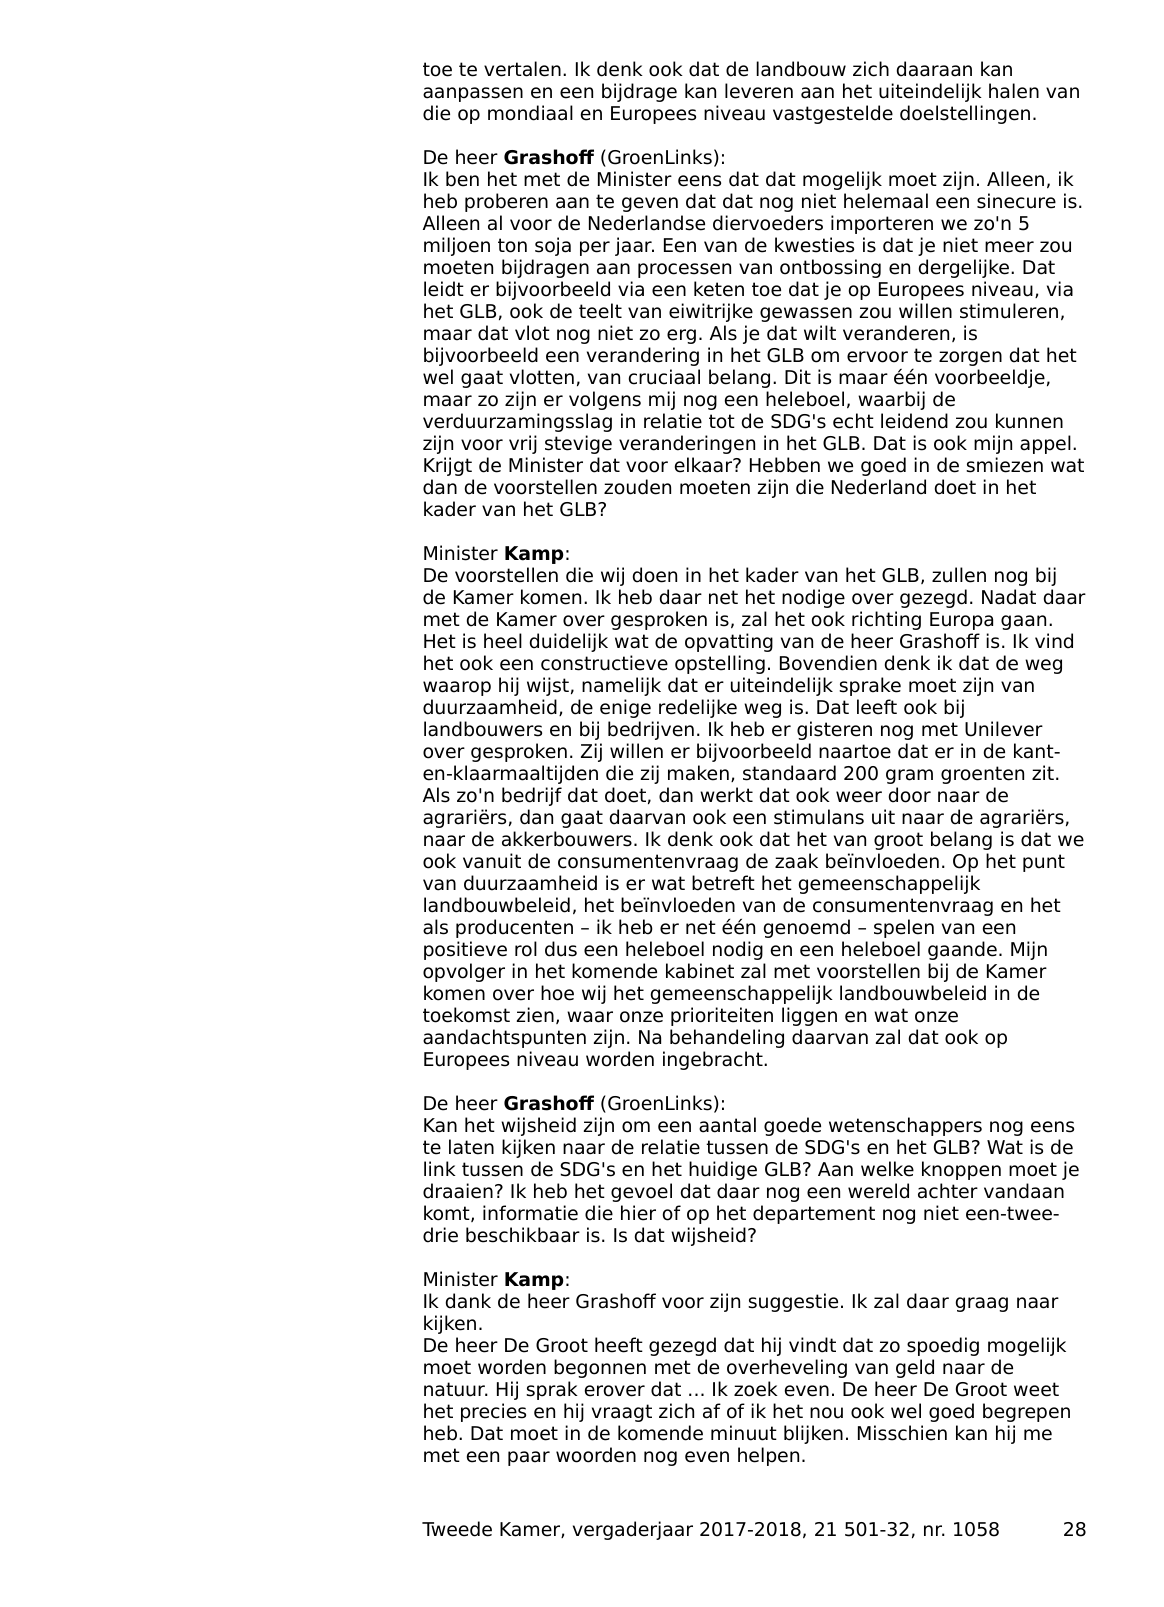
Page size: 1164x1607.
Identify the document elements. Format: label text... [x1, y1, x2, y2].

text toe te vertalen. Ik denk ook dat de landbouw zich daaraan kan aanpassen en een bijdrage kan leveren aan het uiteindelijk halen van die op mondiaal en Europees niveau vastgestelde doelstellingen. [422, 59, 1087, 125]
text Minister Kamp: [422, 1269, 1087, 1291]
text De heer Grashoff (GroenLinks): [422, 1093, 1087, 1115]
text Kan het wijsheid zijn om een aantal goede wetenschappers nog eens te laten kijken naar de relatie tussen de SDG's en het GLB? Wat is de link tussen de SDG's en het huidige GLB? Aan welke knoppen moet je draaien? Ik heb het gevoel dat daar nog een wereld achter vandaan komt, informatie die hier of op het departement nog niet een-twee-drie beschikbaar is. Is dat wijsheid? [422, 1115, 1087, 1247]
text De heer Grashoff (GroenLinks): [422, 147, 1087, 169]
text Ik dank de heer Grashoff voor zijn suggestie. Ik zal daar graag naar kijken. [422, 1291, 1087, 1335]
text Minister Kamp: [422, 543, 1087, 565]
text Ik ben het met de Minister eens dat dat mogelijk moet zijn. Alleen, ik heb proberen aan te geven dat dat nog niet helemaal een sinecure is. Alleen al voor de Nederlandse diervoeders importeren we zo'n 5 miljoen ton soja per jaar. Een van de kwesties is dat je niet meer zou moeten bijdragen aan processen van ontbossing en dergelijke. Dat leidt er bijvoorbeeld via een keten toe dat je op Europees niveau, via het GLB, ook de teelt van eiwitrijke gewassen zou willen stimuleren, maar dat vlot nog niet zo erg. Als je dat wilt veranderen, is bijvoorbeeld een verandering in het GLB om ervoor te zorgen dat het wel gaat vlotten, van cruciaal belang. Dit is maar één voorbeeldje, maar zo zijn er volgens mij nog een heleboel, waarbij de verduurzamingsslag in relatie tot de SDG's echt leidend zou kunnen zijn voor vrij stevige veranderingen in het GLB. Dat is ook mijn appel. Krijgt de Minister dat voor elkaar? Hebben we goed in de smiezen wat dan de voorstellen zouden moeten zijn die Nederland doet in het kader van het GLB? [422, 169, 1087, 521]
text De heer De Groot heeft gezegd dat hij vindt dat zo spoedig mogelijk moet worden begonnen met de overheveling van geld naar de natuur. Hij sprak erover dat ... Ik zoek even. De heer De Groot weet het precies en hij vraagt zich af of ik het nou ook wel goed begrepen heb. Dat moet in de komende minuut blijken. Misschien kan hij me met een paar woorden nog even helpen. [422, 1335, 1087, 1467]
text De voorstellen die wij doen in het kader van het GLB, zullen nog bij de Kamer komen. Ik heb daar net het nodige over gezegd. Nadat daar met de Kamer over gesproken is, zal het ook richting Europa gaan. Het is heel duidelijk wat de opvatting van de heer Grashoff is. Ik vind het ook een constructieve opstelling. Bovendien denk ik dat de weg waarop hij wijst, namelijk dat er uiteindelijk sprake moet zijn van duurzaamheid, de enige redelijke weg is. Dat leeft ook bij landbouwers en bij bedrijven. Ik heb er gisteren nog met Unilever over gesproken. Zij willen er bijvoorbeeld naartoe dat er in de kant-en-klaarmaaltijden die zij maken, standaard 200 gram groenten zit. Als zo'n bedrijf dat doet, dan werkt dat ook weer door naar de agrariërs, dan gaat daarvan ook een stimulans uit naar de agrariërs, naar de akkerbouwers. Ik denk ook dat het van groot belang is dat we ook vanuit de consumentenvraag de zaak beïnvloeden. Op het punt van duurzaamheid is er wat betreft het gemeenschappelijk landbouwbeleid, het beïnvloeden van de consumentenvraag en het als producenten – ik heb er net één genoemd – spelen van een positieve rol dus een heleboel nodig en een heleboel gaande. Mijn opvolger in het komende kabinet zal met voorstellen bij de Kamer komen over hoe wij het gemeenschappelijk landbouwbeleid in de toekomst zien, waar onze prioriteiten liggen en wat onze aandachtspunten zijn. Na behandeling daarvan zal dat ook op Europees niveau worden ingebracht. [422, 565, 1087, 1071]
